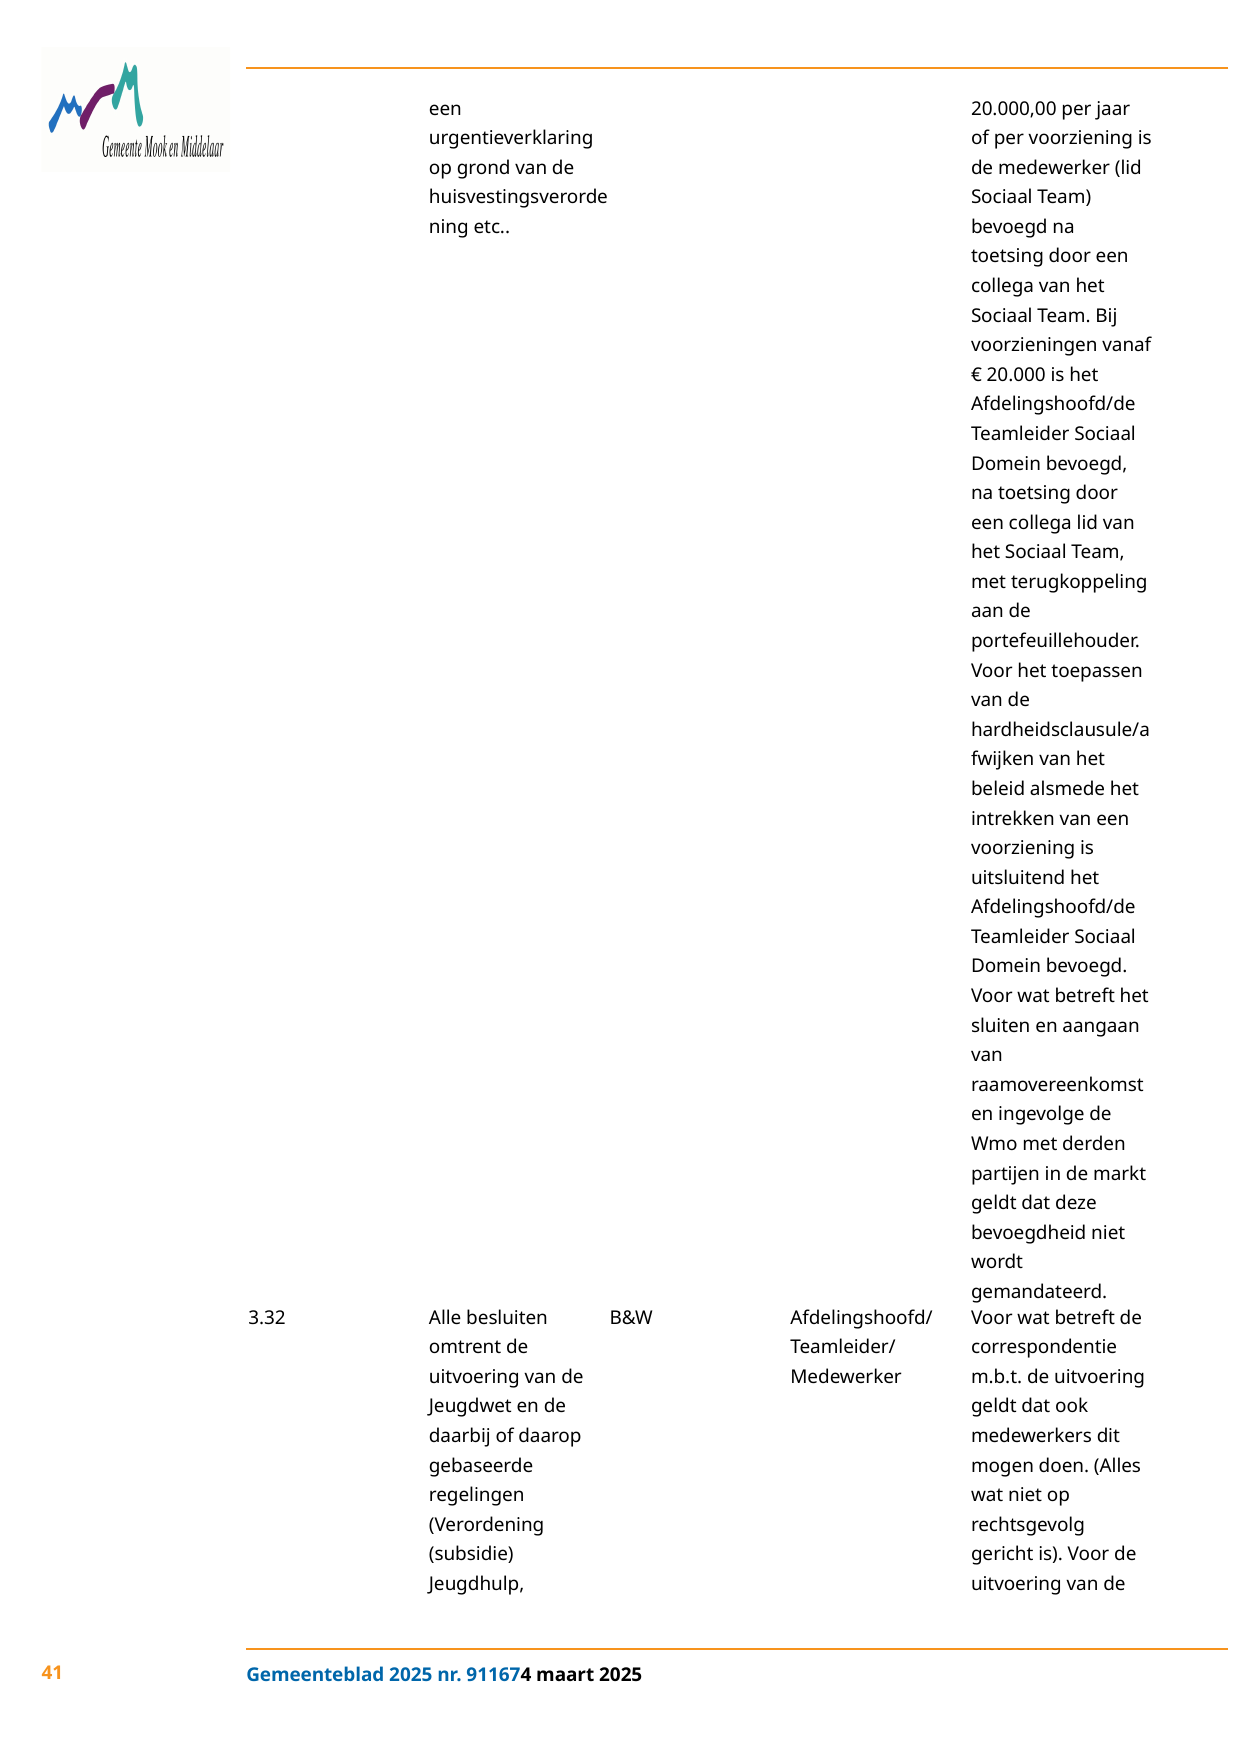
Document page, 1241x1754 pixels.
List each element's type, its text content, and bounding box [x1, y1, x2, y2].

table_cell Afdelingshoofd/Teamleider/ Medewerker [790, 1304, 971, 1596]
table_cell Alle besluiten omtrent de uitvoering van de Jeugdwet en de daarbij of daarop gebaseerde regelingen (Verordening (subsidie) Jeugdhulp, [429, 1304, 609, 1596]
table_cell 20.000,00 per jaar of per voorziening is de medewerker (lid Sociaal Team) bevoegd na toetsing door een collega van het Sociaal Team. Bij voorzieningen vanaf € 20.000 is het Afdelingshoofd/de Teamleider Sociaal Domein bevoegd, na toetsing door een collega lid van het Sociaal Team, met terugkoppeling aan de portefeuillehouder. Voor het toepassen van de hardheidsclausule/afwijken van het beleid alsmede het intrekken van een voorziening is uitsluitend het Afdelingshoofd/de Teamleider Sociaal Domein bevoegd. Voor wat betreft het sluiten en aangaan van raamovereenkomsten ingevolge de Wmo met derden partijen in de markt geldt dat deze bevoegdheid niet wordt gemandateerd. [971, 95, 1152, 1304]
table_cell 3.32 [248, 1304, 429, 1596]
table_cell een urgentieverklaring op grond van de huisvestingsverordening etc.. [429, 95, 609, 1304]
table_cell B&W [609, 1304, 790, 1596]
table_cell [248, 95, 429, 1304]
table_cell [790, 95, 971, 1304]
table_cell [609, 95, 790, 1304]
picture [41, 47, 231, 172]
table_cell Voor wat betreft de correspondentie m.b.t. de uitvoering geldt dat ook medewerkers dit mogen doen. (Alles wat niet op rechtsgevolg gericht is). Voor de uitvoering van de [971, 1304, 1152, 1596]
